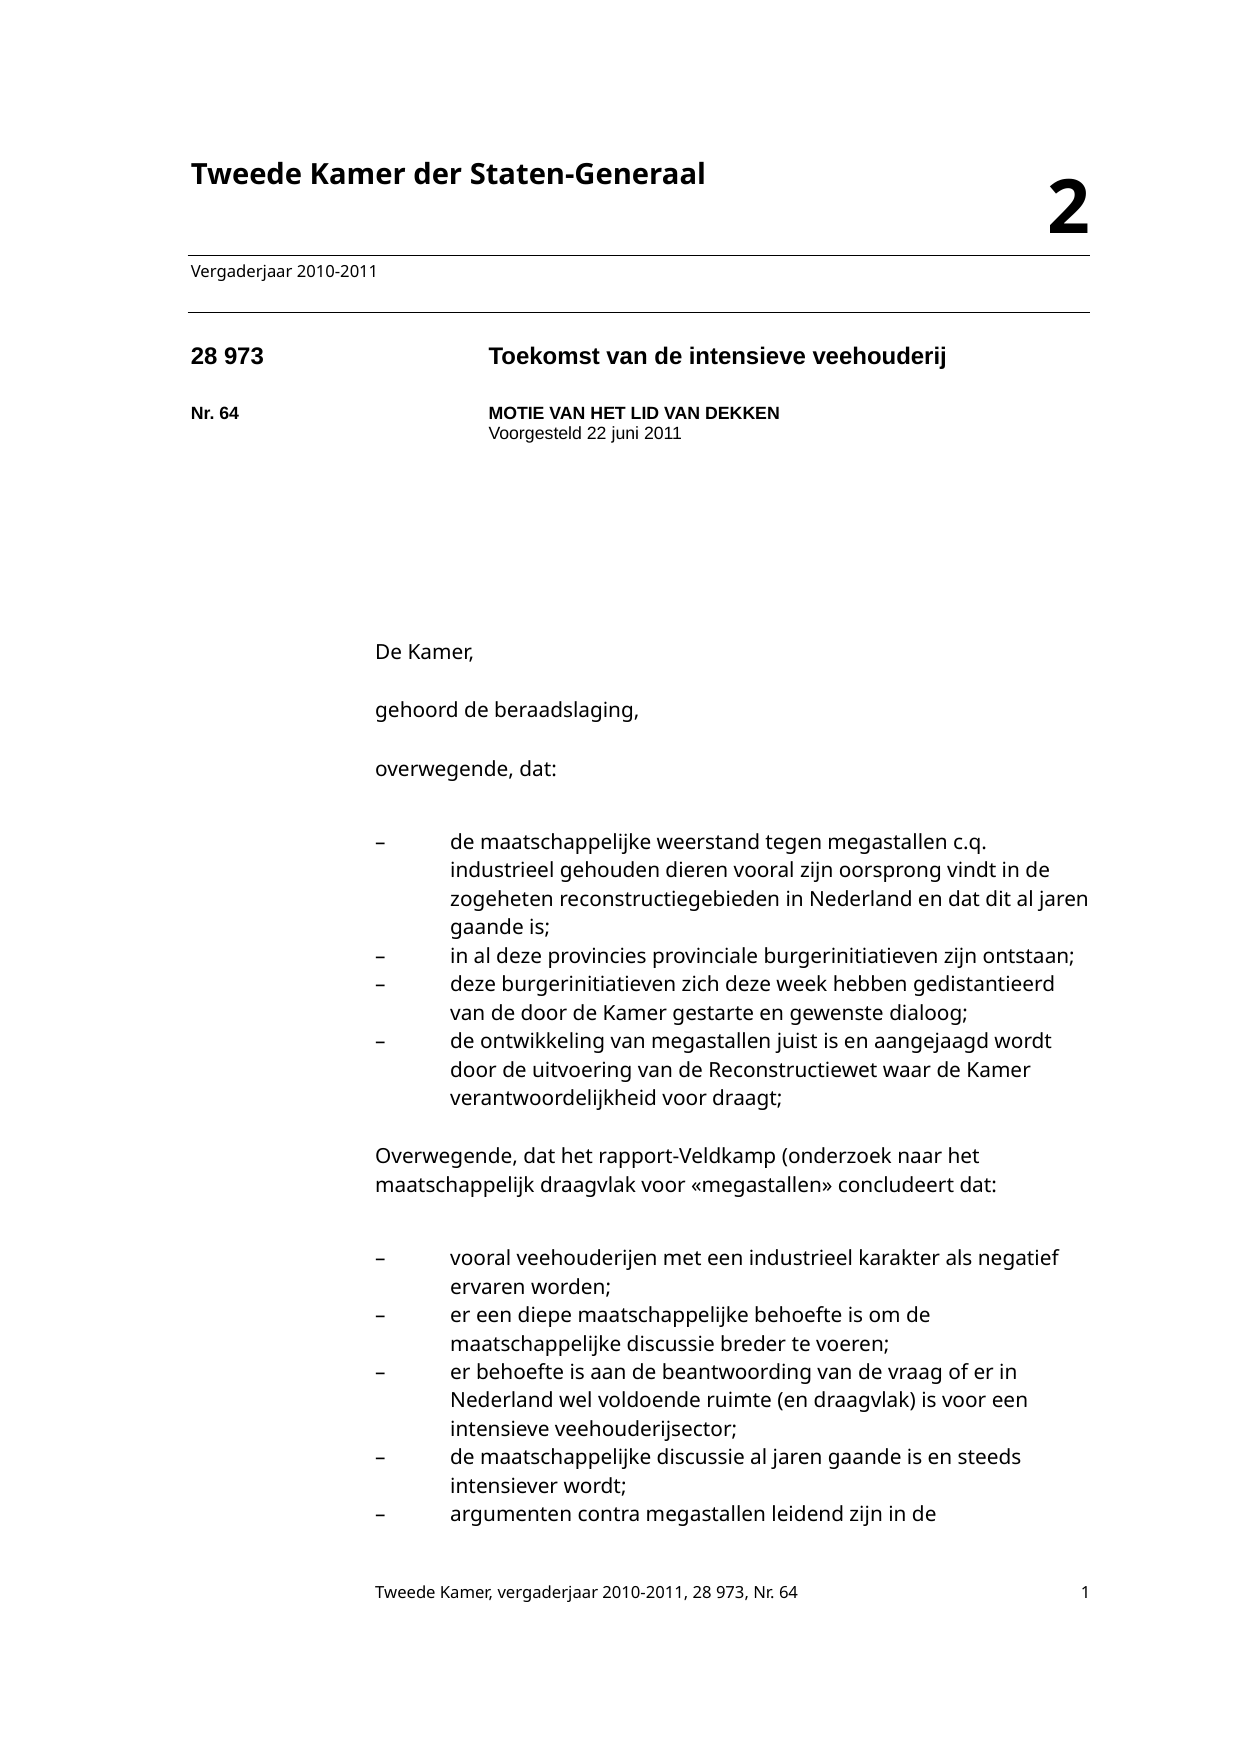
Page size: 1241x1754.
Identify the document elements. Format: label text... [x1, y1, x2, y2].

table_cell Toekomst van de intensieve veehouderij [485, 339, 1090, 399]
table_cell Vergaderjaar 2010-2011 [188, 256, 485, 312]
table_cell 28 973 [188, 339, 485, 399]
list de ontwikkeling van megastallen juist is en aangejaagd wordt door de uitvoering van de Reconstructiewet waar de Kamer verantwoordelijkheid voor draagt; [375, 1026, 1090, 1112]
table_cell Nr. 64 [188, 399, 485, 518]
table_header Tweede Kamer der Staten-Generaal [188, 150, 909, 255]
list er een diepe maatschappelijke behoefte is om de maatschappelijke discussie breder te voeren; [375, 1300, 1090, 1357]
text De Kamer, [375, 637, 1090, 665]
list deze burgerinitiatieven zich deze week hebben gedistantieerd van de door de Kamer gestarte en gewenste dialoog; [375, 969, 1090, 1026]
list argumenten contra megastallen leidend zijn in de [375, 1499, 1090, 1528]
list er behoefte is aan de beantwoording van de vraag of er in Nederland wel voldoende ruimte (en draagvlak) is voor een intensieve veehouderijsector; [375, 1357, 1090, 1442]
text overwegende, dat: [375, 754, 1090, 782]
list de maatschappelijke weerstand tegen megastallen c.q. industrieel gehouden dieren vooral zijn oorsprong vindt in de zogeheten reconstructiegebieden in Nederland en dat dit al jaren gaande is; [375, 827, 1090, 941]
list vooral veehouderijen met een industrieel karakter als negatief ervaren worden; [375, 1243, 1090, 1300]
list in al deze provincies provinciale burgerinitiatieven zijn ontstaan; [375, 941, 1090, 969]
table_cell [188, 313, 485, 339]
table_cell MOTIE VAN HET LID VAN DEKKEN Voorgesteld 22 juni 2011 [485, 399, 1090, 518]
text gehoord de beraadslaging, [375, 695, 1090, 724]
table_header 2 [910, 150, 1090, 255]
list de maatschappelijke discussie al jaren gaande is en steeds intensiever wordt; [375, 1442, 1090, 1499]
text Overwegende, dat het rapport-Veldkamp (onderzoek naar het maatschappelijk draagvlak voor «megastallen» concludeert dat: [375, 1142, 1090, 1198]
table_cell [485, 313, 1090, 339]
table_cell [485, 256, 1090, 312]
